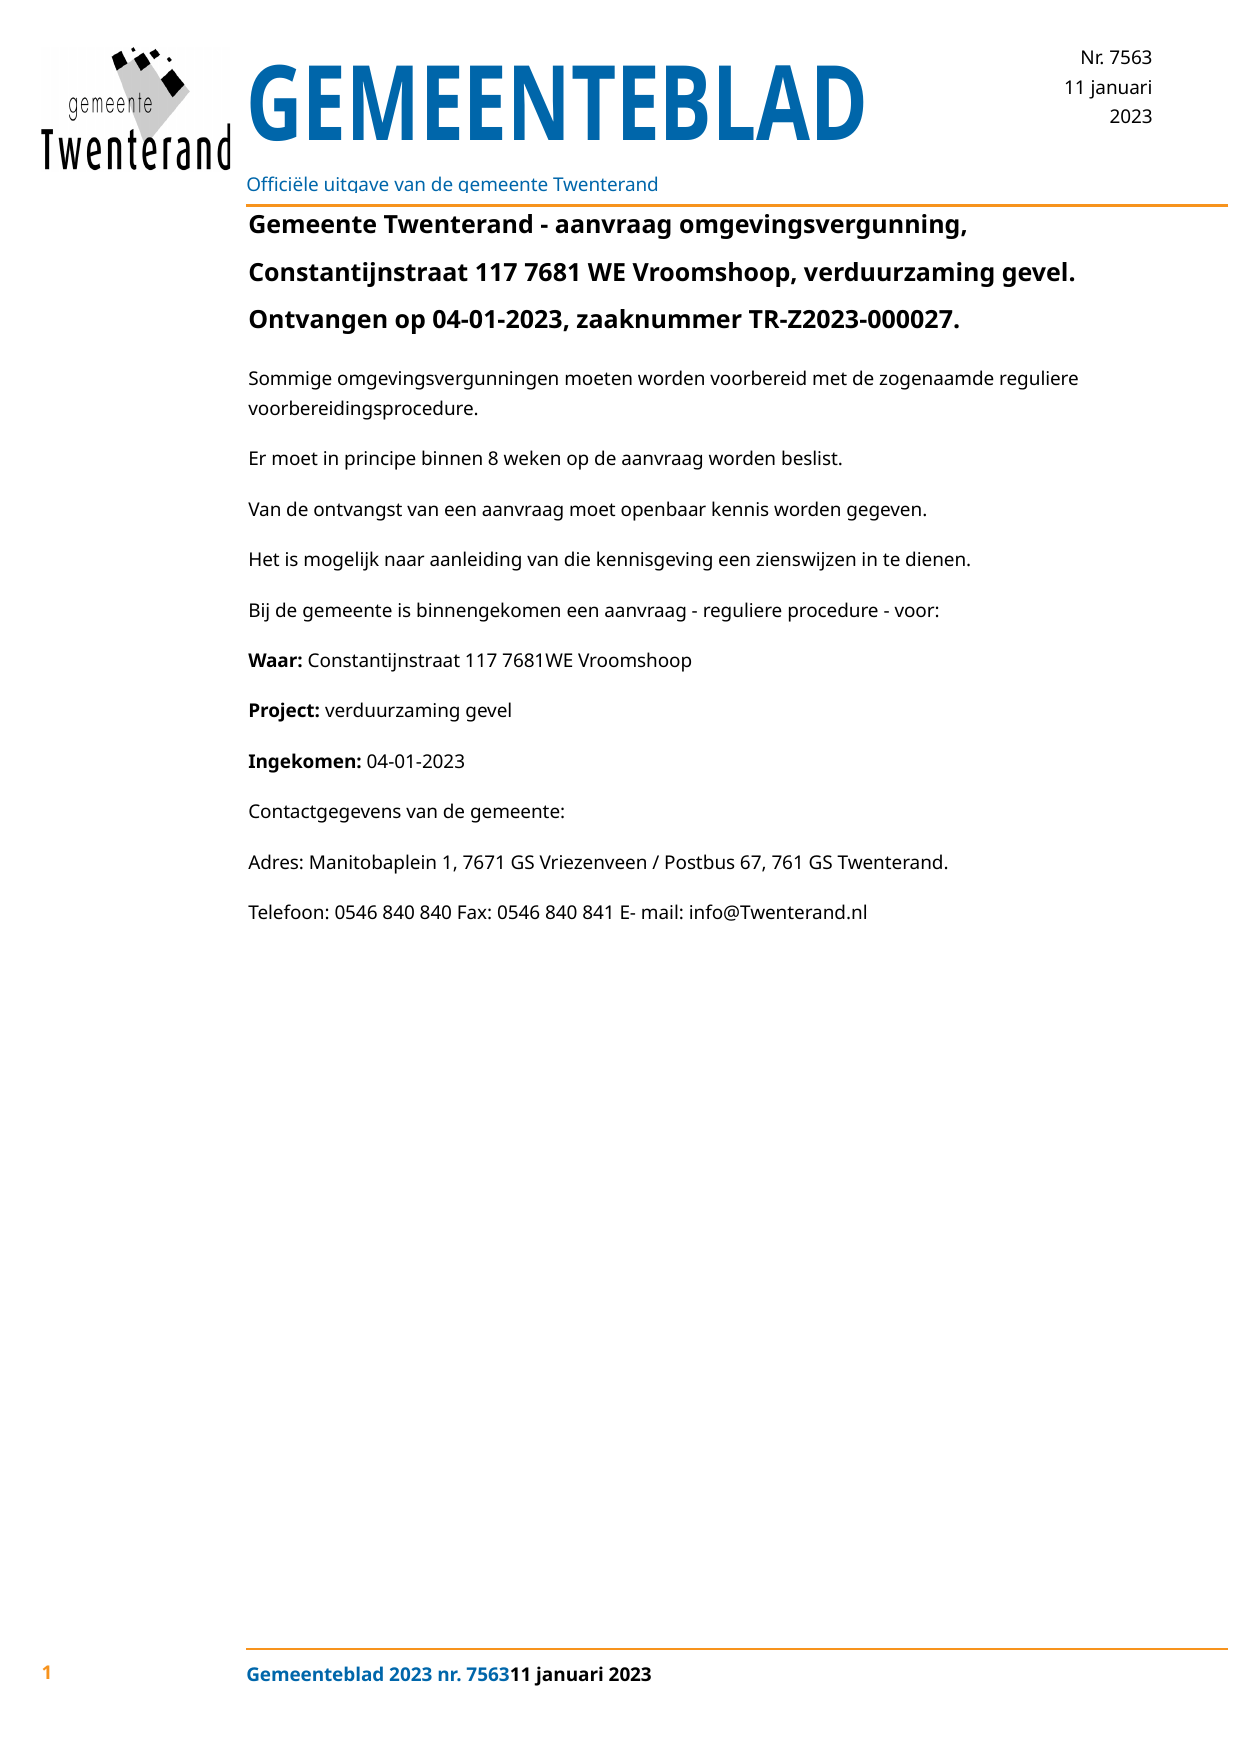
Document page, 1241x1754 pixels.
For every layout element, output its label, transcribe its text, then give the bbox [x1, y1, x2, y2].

text Telefoon: 0546 840 840 Fax: 0546 840 841 E- mail: info@Twenterand.nl [248, 899, 1152, 925]
text Van de ontvangst van een aanvraag moet openbaar kennis worden gegeven. [248, 496, 1152, 522]
text Ingekomen: 04-01-2023 [248, 748, 1152, 774]
text Bij de gemeente is binnengekomen een aanvraag - reguliere procedure - voor: [248, 597, 1152, 622]
text Het is mogelijk naar aanleiding van die kennisgeving een zienswijzen in te dienen. [248, 546, 1152, 572]
text Waar: Constantijnstraat 117 7681WE Vroomshoop [248, 647, 1152, 673]
text Adres: Manitobaplein 1, 7671 GS Vriezenveen / Postbus 67, 761 GS Twenterand. [248, 849, 1152, 874]
text Sommige omgevingsvergunningen moeten worden voorbereid met de zogenaamde reguliere voorbereidingsprocedure. [248, 366, 1152, 421]
text Gemeente Twenterand - aanvraag omgevingsvergunning, Constantijnstraat 117 7681 WE Vroomshoop, verduurzaming gevel. Ontvangen op 04-01-2023, zaaknummer TR-Z2023-000027. [248, 207, 1152, 336]
text Contactgegevens van de gemeente: [248, 798, 1152, 824]
text Project: verduurzaming gevel [248, 698, 1152, 723]
text Er moet in principe binnen 8 weken op de aanvraag worden beslist. [248, 446, 1152, 471]
picture [41, 47, 231, 172]
